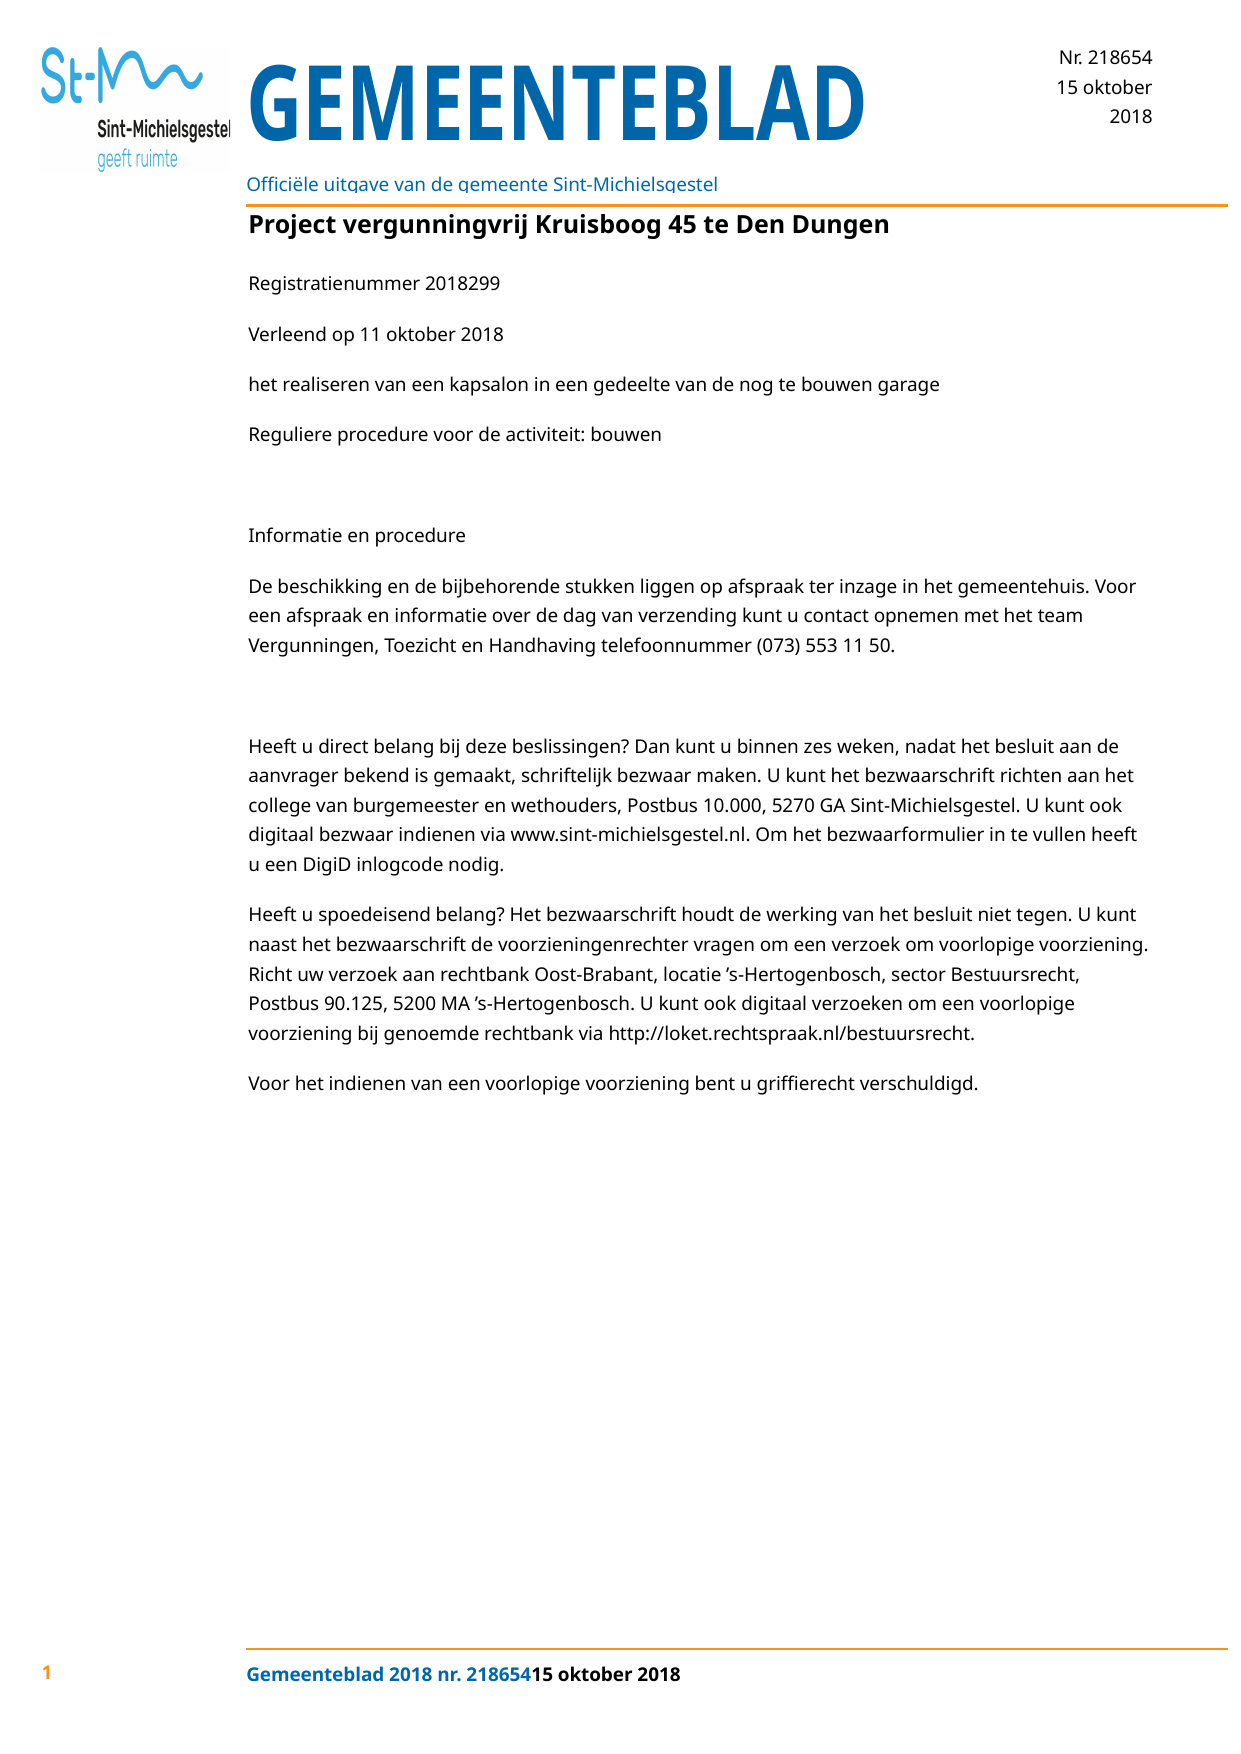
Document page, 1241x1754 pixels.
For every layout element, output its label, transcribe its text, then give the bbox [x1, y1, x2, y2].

text Registratienummer 2018299 [248, 270, 1152, 296]
text Heeft u spoedeisend belang? Het bezwaarschrift houdt de werking van het besluit niet tegen. U kunt naast het bezwaarschrift de voorzieningenrechter vragen om een verzoek om voorlopige voorziening. Richt uw verzoek aan rechtbank Oost-Brabant, locatie ’s-Hertogenbosch, sector Bestuursrecht, Postbus 90.125, 5200 MA ’s-Hertogenbosch. U kunt ook digitaal verzoeken om een voorlopige voorziening bij genoemde rechtbank via http://loket.rechtspraak.nl/bestuursrecht. [248, 902, 1152, 1046]
text Project vergunningvrij Kruisboog 45 te Den Dungen [248, 207, 1152, 241]
text het realiseren van een kapsalon in een gedeelte van de nog te bouwen garage [248, 371, 1152, 397]
text Voor het indienen van een voorlopige voorziening bent u griffierecht verschuldigd. [248, 1070, 1152, 1096]
text Verleend op 11 oktober 2018 [248, 321, 1152, 346]
text Heeft u direct belang bij deze beslissingen? Dan kunt u binnen zes weken, nadat het besluit aan de aanvrager bekend is gemaakt, schriftelijk bezwaar maken. U kunt het bezwaarschrift richten aan het college van burgemeester en wethouders, Postbus 10.000, 5270 GA Sint-Michielsgestel. U kunt ook digitaal bezwaar indienen via www.sint-michielsgestel.nl. Om het bezwaarformulier in te vullen heeft u een DigiD inlogcode nodig. [248, 733, 1152, 877]
text Reguliere procedure voor de activiteit: bouwen [248, 422, 1152, 447]
text Informatie en procedure [248, 522, 1152, 548]
picture [41, 47, 231, 172]
text De beschikking en de bijbehorende stukken liggen op afspraak ter inzage in het gemeentehuis. Voor een afspraak en informatie over de dag van verzending kunt u contact opnemen met het team Vergunningen, Toezicht en Handhaving telefoonnummer (073) 553 11 50. [248, 573, 1152, 658]
